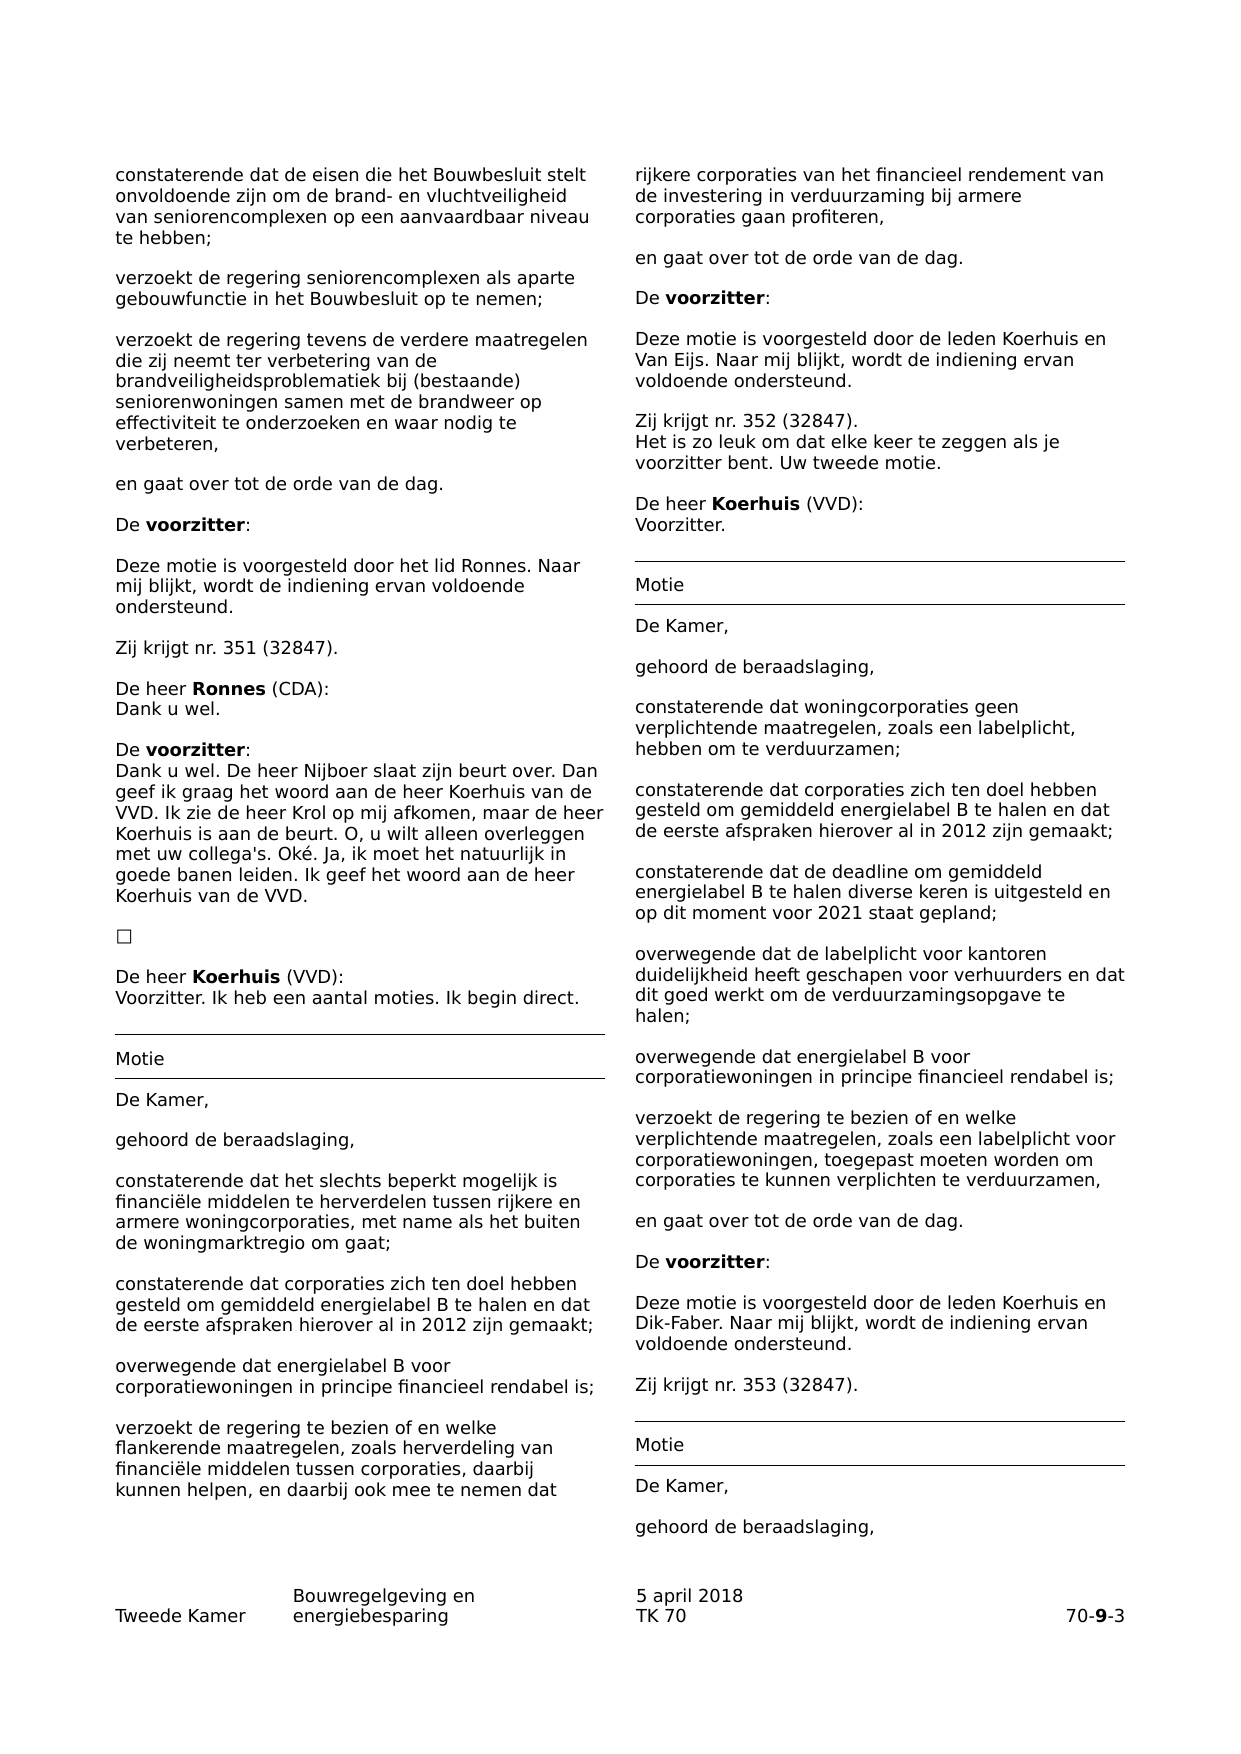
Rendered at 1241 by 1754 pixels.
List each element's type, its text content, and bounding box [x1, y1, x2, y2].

text Deze motie is voorgesteld door de leden Koerhuis en Dik-Faber. Naar mij blijkt, wordt de indiening ervan voldoende ondersteund. [635, 1292, 1125, 1355]
text De voorzitter: [115, 515, 605, 536]
text verzoekt de regering seniorencomplexen als aparte gebouwfunctie in het Bouwbesluit op te nemen; [115, 268, 605, 310]
text overwegende dat de labelplicht voor kantoren duidelijkheid heeft geschapen voor verhuurders en dat dit goed werkt om de verduurzamingsopgave te halen; [635, 944, 1125, 1027]
text en gaat over tot de orde van de dag. [635, 1211, 1125, 1232]
text Zij krijgt nr. 352 (32847). [635, 411, 1125, 432]
text Deze motie is voorgesteld door de leden Koerhuis en Van Eijs. Naar mij blijkt, wordt de indiening ervan voldoende ondersteund. [635, 329, 1125, 391]
text Motie [635, 575, 1125, 596]
text De voorzitter: [635, 1252, 1125, 1272]
text rijkere corporaties van het financieel rendement van de investering in verduurzaming bij armere corporaties gaan profiteren, [635, 165, 1125, 227]
text De Kamer, [115, 1089, 605, 1110]
text De voorzitter: [635, 288, 1125, 309]
text De voorzitter: [115, 740, 605, 761]
text constaterende dat corporaties zich ten doel hebben gesteld om gemiddeld energielabel B te halen en dat de eerste afspraken hierover al in 2012 zijn gemaakt; [635, 779, 1125, 842]
text verzoekt de regering te bezien of en welke flankerende maatregelen, zoals herverdeling van financiële middelen tussen corporaties, daarbij kunnen helpen, en daarbij ook mee te nemen dat [115, 1417, 605, 1500]
text Het is zo leuk om dat elke keer te zeggen als je voorzitter bent. Uw tweede motie. [635, 432, 1125, 473]
text De heer Koerhuis (VVD): [635, 493, 1125, 514]
text gehoord de beraadslaging, [635, 656, 1125, 677]
text overwegende dat energielabel B voor corporatiewoningen in principe financieel rendabel is; [635, 1047, 1125, 1088]
text De Kamer, [635, 1476, 1125, 1497]
text gehoord de beraadslaging, [115, 1130, 605, 1151]
text Voorzitter. Ik heb een aantal moties. Ik begin direct. [115, 988, 605, 1009]
text constaterende dat de eisen die het Bouwbesluit stelt onvoldoende zijn om de brand- en vluchtveiligheid van seniorencomplexen op een aanvaardbaar niveau te hebben; [115, 165, 605, 248]
text gehoord de beraadslaging, [635, 1517, 1125, 1537]
text De heer Koerhuis (VVD): [115, 967, 605, 988]
text ⬜ [115, 927, 605, 947]
text De heer Ronnes (CDA): [115, 678, 605, 699]
text Motie [635, 1435, 1125, 1456]
text constaterende dat woningcorporaties geen verplichtende maatregelen, zoals een labelplicht, hebben om te verduurzamen; [635, 697, 1125, 759]
text Deze motie is voorgesteld door het lid Ronnes. Naar mij blijkt, wordt de indiening ervan voldoende ondersteund. [115, 556, 605, 618]
text Dank u wel. [115, 699, 605, 720]
text constaterende dat de deadline om gemiddeld energielabel B te halen diverse keren is uitgesteld en op dit moment voor 2021 staat gepland; [635, 862, 1125, 924]
text constaterende dat het slechts beperkt mogelijk is financiële middelen te herverdelen tussen rijkere en armere woningcorporaties, met name als het buiten de woningmarktregio om gaat; [115, 1171, 605, 1254]
text verzoekt de regering te bezien of en welke verplichtende maatregelen, zoals een labelplicht voor corporatiewoningen, toegepast moeten worden om corporaties te kunnen verplichten te verduurzamen, [635, 1108, 1125, 1191]
text Motie [115, 1049, 605, 1069]
text constaterende dat corporaties zich ten doel hebben gesteld om gemiddeld energielabel B te halen en dat de eerste afspraken hierover al in 2012 zijn gemaakt; [115, 1274, 605, 1336]
text en gaat over tot de orde van de dag. [635, 247, 1125, 268]
text Zij krijgt nr. 353 (32847). [635, 1375, 1125, 1395]
text Voorzitter. [635, 514, 1125, 535]
text Dank u wel. De heer Nijboer slaat zijn beurt over. Dan geef ik graag het woord aan de heer Koerhuis van de VVD. Ik zie de heer Krol op mij afkomen, maar de heer Koerhuis is aan de beurt. O, u wilt alleen overleggen met uw collega's. Oké. Ja, ik moet het natuurlijk in goede banen leiden. Ik geef het woord aan de heer Koerhuis van de VVD. [115, 761, 605, 907]
text en gaat over tot de orde van de dag. [115, 474, 605, 495]
text verzoekt de regering tevens de verdere maatregelen die zij neemt ter verbetering van de brandveiligheidsproblematiek bij (bestaande) seniorenwoningen samen met de brandweer op effectiviteit te onderzoeken en waar nodig te verbeteren, [115, 330, 605, 454]
text Zij krijgt nr. 351 (32847). [115, 638, 605, 658]
text overwegende dat energielabel B voor corporatiewoningen in principe financieel rendabel is; [115, 1356, 605, 1397]
text De Kamer, [635, 616, 1125, 636]
